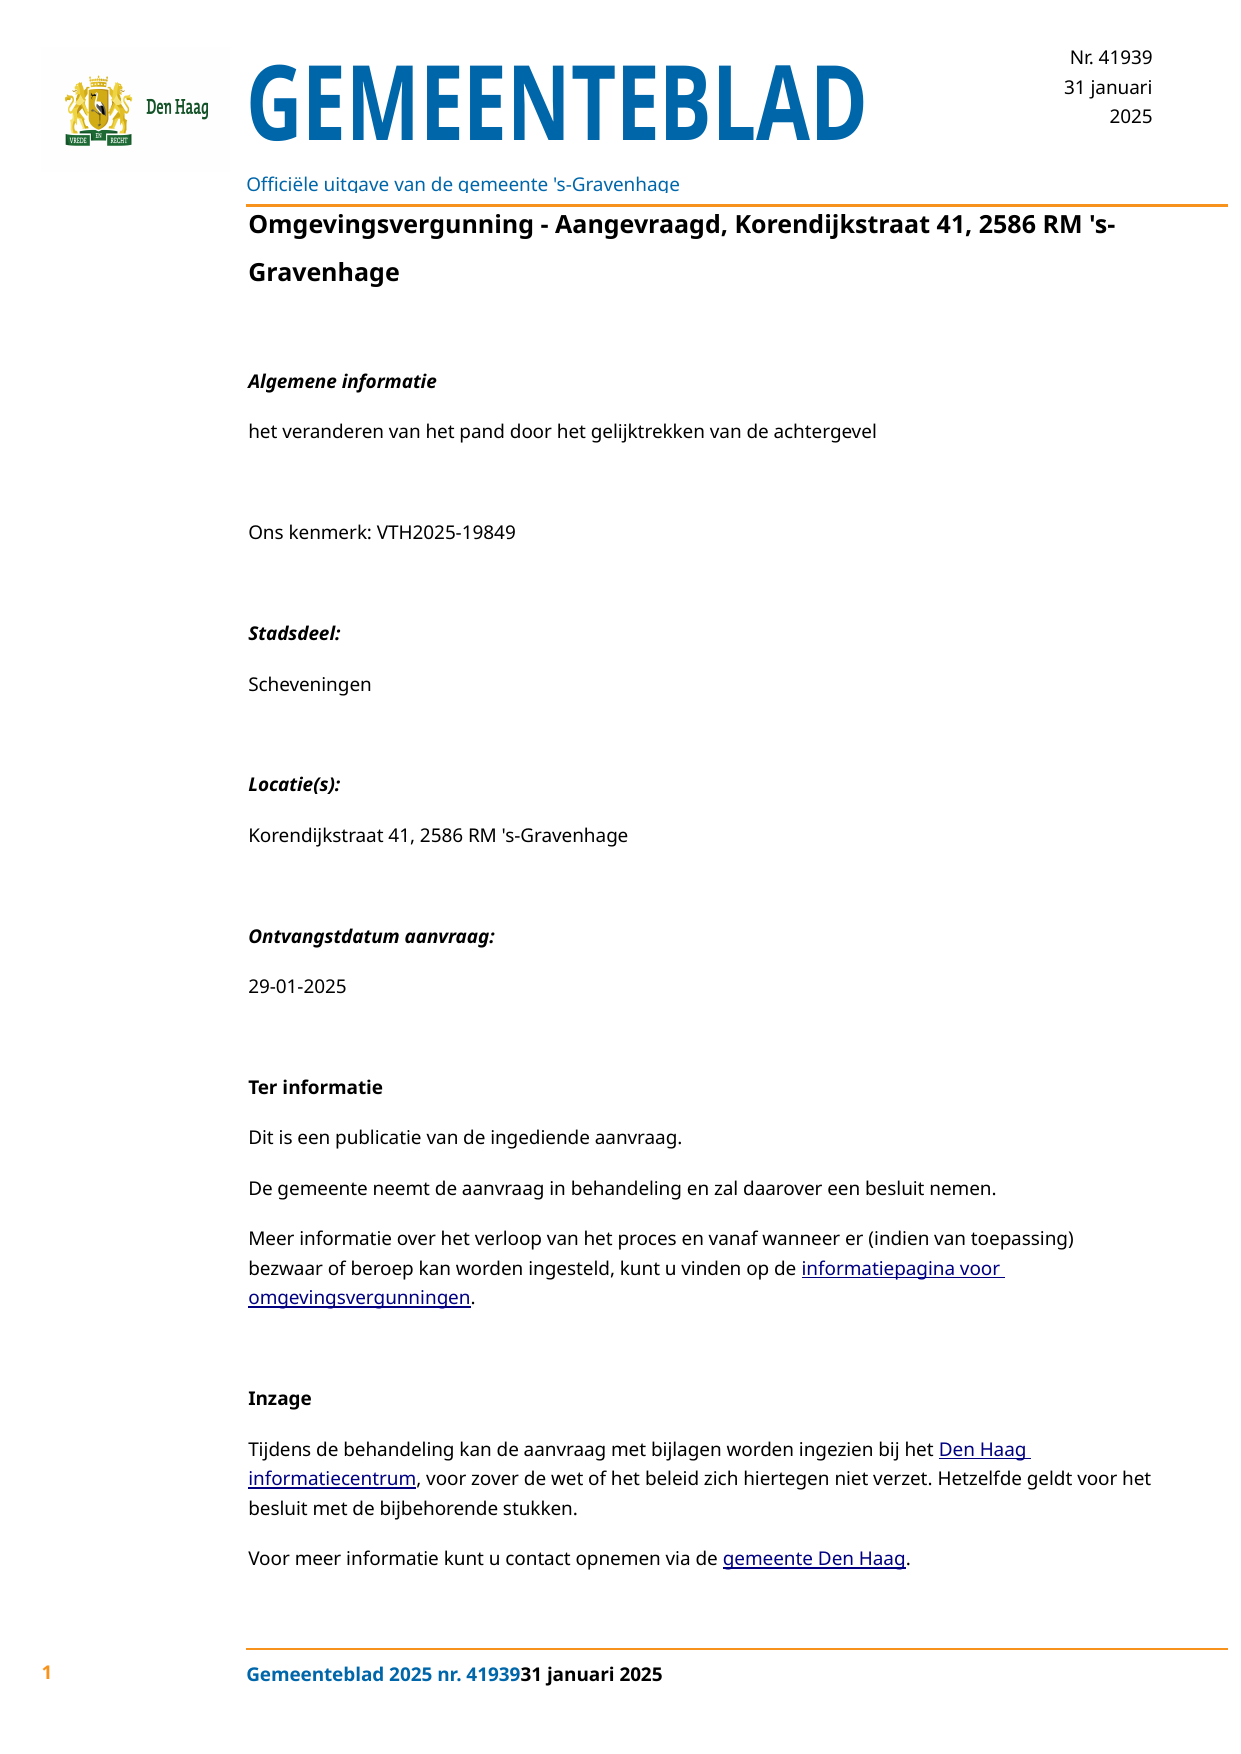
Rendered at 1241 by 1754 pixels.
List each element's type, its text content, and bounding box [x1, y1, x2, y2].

text 29-01-2025 [248, 973, 1152, 999]
text Voor meer informatie kunt u contact opnemen via de gemeente Den Haag. [248, 1545, 1152, 1571]
text Dit is een publicatie van de ingediende aanvraag. [248, 1124, 1152, 1150]
text Meer informatie over het verloop van het proces en vanaf wanneer er (indien van toepassing) bezwaar of beroep kan worden ingesteld, kunt u vinden op de informatiepagina voor omgevingsvergunningen. [248, 1225, 1152, 1310]
text Scheveningen [248, 671, 1152, 697]
text Korendijkstraat 41, 2586 RM 's-Gravenhage [248, 822, 1152, 848]
text Algemene informatie [248, 368, 1152, 394]
text het veranderen van het pand door het gelijktrekken van de achtergevel [248, 419, 1152, 444]
text Tijdens de behandeling kan de aanvraag met bijlagen worden ingezien bij het Den Haag informatiecentrum, voor zover de wet of het beleid zich hiertegen niet verzet. Hetzelfde geldt voor het besluit met de bijbehorende stukken. [248, 1436, 1152, 1521]
text Ontvangstdatum aanvraag: [248, 923, 1152, 949]
text Ter informatie [248, 1074, 1152, 1100]
text Inzage [248, 1385, 1152, 1411]
text Ons kenmerk: VTH2025-19849 [248, 519, 1152, 545]
picture [41, 47, 231, 172]
text Stadsdeel: [248, 620, 1152, 646]
text Omgevingsvergunning - Aangevraagd, Korendijkstraat 41, 2586 RM 's-Gravenhage [248, 207, 1152, 288]
text Locatie(s): [248, 772, 1152, 797]
text De gemeente neemt de aanvraag in behandeling en zal daarover een besluit nemen. [248, 1175, 1152, 1201]
